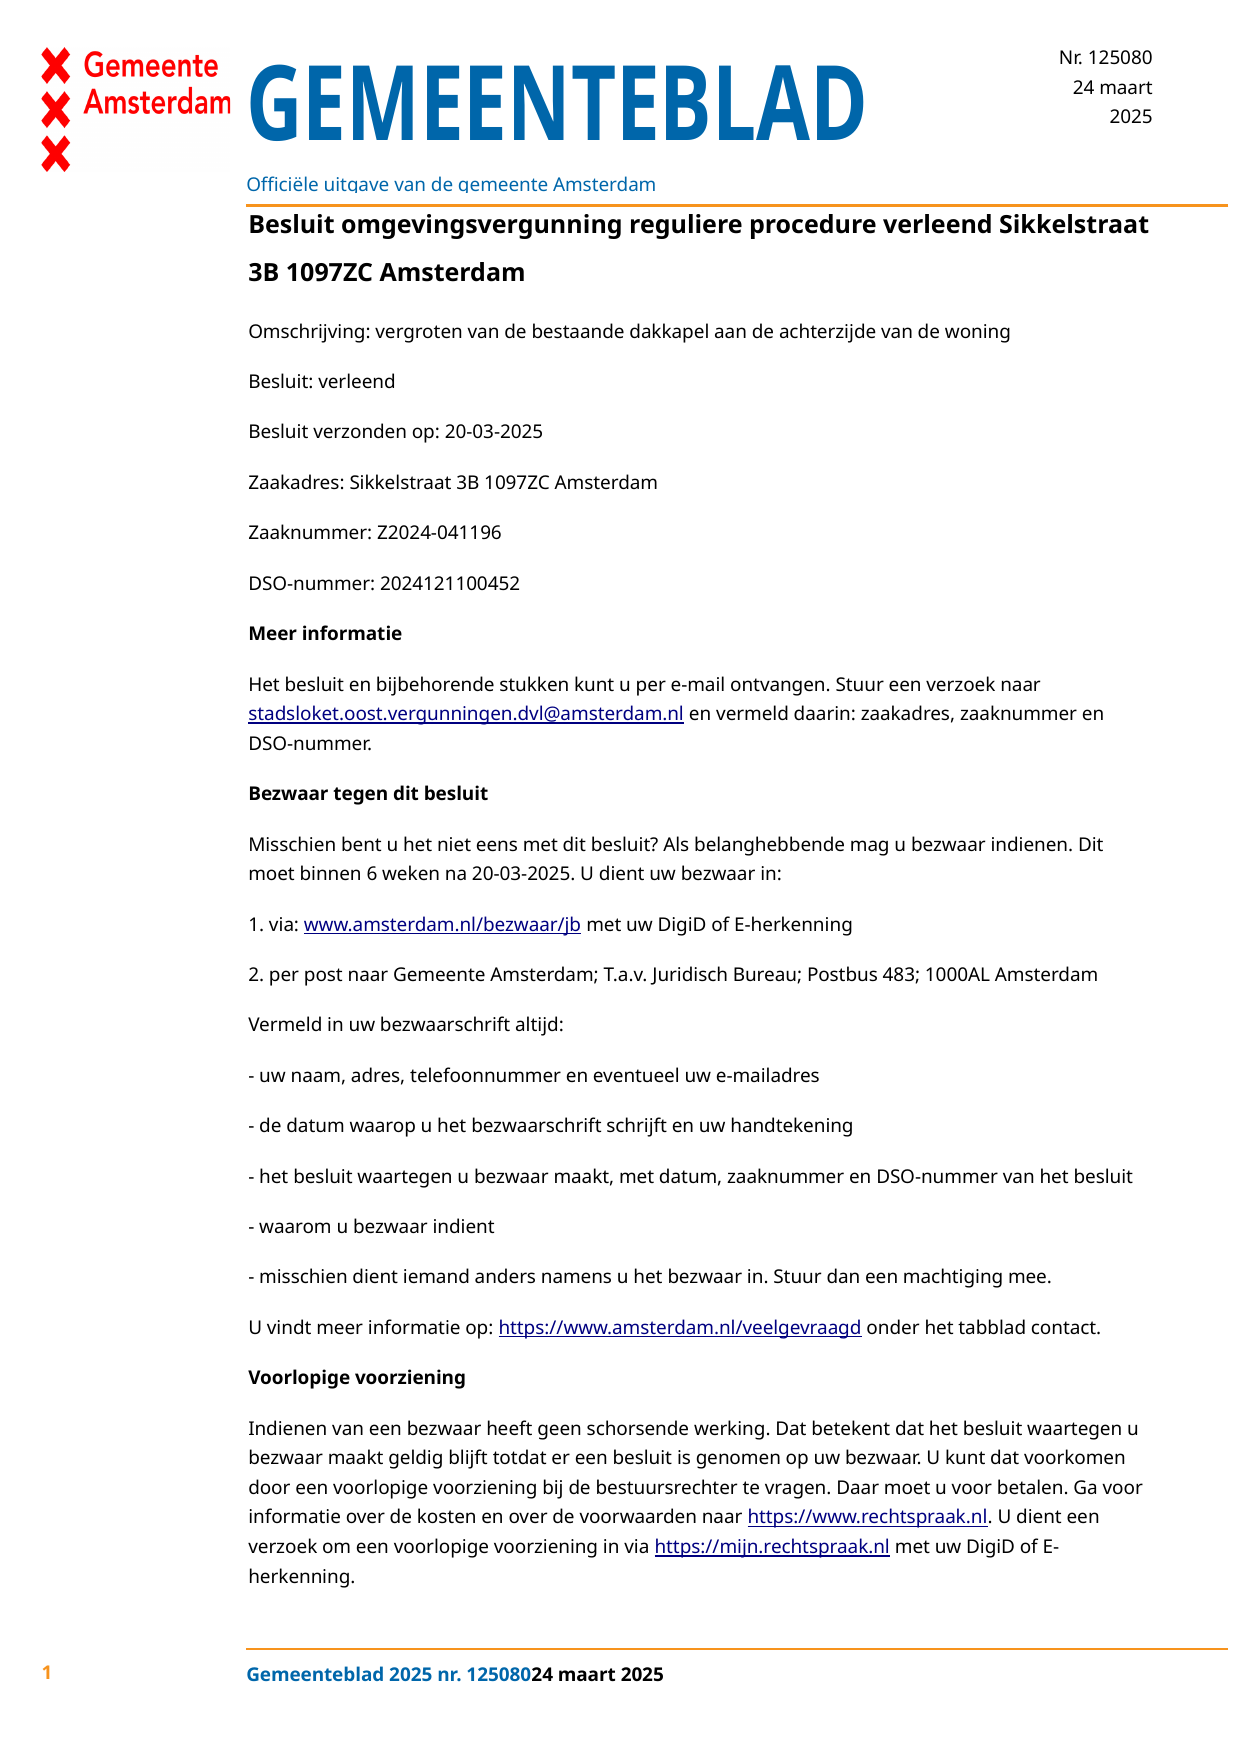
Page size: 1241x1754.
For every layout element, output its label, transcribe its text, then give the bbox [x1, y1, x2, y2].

text - misschien dient iemand anders namens u het bezwaar in. Stuur dan een machtiging mee. [248, 1264, 1152, 1289]
text Voorlopige voorziening [248, 1364, 1152, 1390]
text - waarom u bezwaar indient [248, 1213, 1152, 1239]
text DSO-nummer: 2024121100452 [248, 570, 1152, 596]
text Vermeld in uw bezwaarschrift altijd: [248, 1012, 1152, 1037]
text Omschrijving: vergroten van de bestaande dakkapel aan de achterzijde van de woning [248, 318, 1152, 344]
text 1. via: www.amsterdam.nl/bezwaar/jb met uw DigiD of E-herkenning [248, 911, 1152, 937]
text - het besluit waartegen u bezwaar maakt, met datum, zaaknummer en DSO-nummer van het besluit [248, 1163, 1152, 1189]
text - de datum waarop u het bezwaarschrift schrijft en uw handtekening [248, 1112, 1152, 1138]
text Bezwaar tegen dit besluit [248, 780, 1152, 806]
text Besluit omgevingsvergunning reguliere procedure verleend Sikkelstraat 3B 1097ZC Amsterdam [248, 207, 1152, 288]
text Zaakadres: Sikkelstraat 3B 1097ZC Amsterdam [248, 469, 1152, 495]
text Het besluit en bijbehorende stukken kunt u per e-mail ontvangen. Stuur een verzoek naar stadsloket.oost.vergunningen.dvl@amsterdam.nl en vermeld daarin: zaakadres, zaaknummer en DSO-nummer. [248, 671, 1152, 756]
text Misschien bent u het niet eens met dit besluit? Als belanghebbende mag u bezwaar indienen. Dit moet binnen 6 weken na 20-03-2025. U dient uw bezwaar in: [248, 831, 1152, 886]
text Besluit verzonden op: 20-03-2025 [248, 419, 1152, 444]
text 2. per post naar Gemeente Amsterdam; T.a.v. Juridisch Bureau; Postbus 483; 1000AL Amsterdam [248, 961, 1152, 987]
picture [41, 47, 231, 172]
text Besluit: verleend [248, 368, 1152, 394]
text Zaaknummer: Z2024-041196 [248, 519, 1152, 545]
text - uw naam, adres, telefoonnummer en eventueel uw e-mailadres [248, 1062, 1152, 1088]
text Indienen van een bezwaar heeft geen schorsende werking. Dat betekent dat het besluit waartegen u bezwaar maakt geldig blijft totdat er een besluit is genomen op uw bezwaar. U kunt dat voorkomen door een voorlopige voorziening bij de bestuursrechter te vragen. Daar moet u voor betalen. Ga voor informatie over de kosten en over de voorwaarden naar https://www.rechtspraak.nl. U dient een verzoek om een voorlopige voorziening in via https://mijn.rechtspraak.nl met uw DigiD of E-herkenning. [248, 1415, 1152, 1589]
text U vindt meer informatie op: https://www.amsterdam.nl/veelgevraagd onder het tabblad contact. [248, 1314, 1152, 1340]
text Meer informatie [248, 620, 1152, 646]
